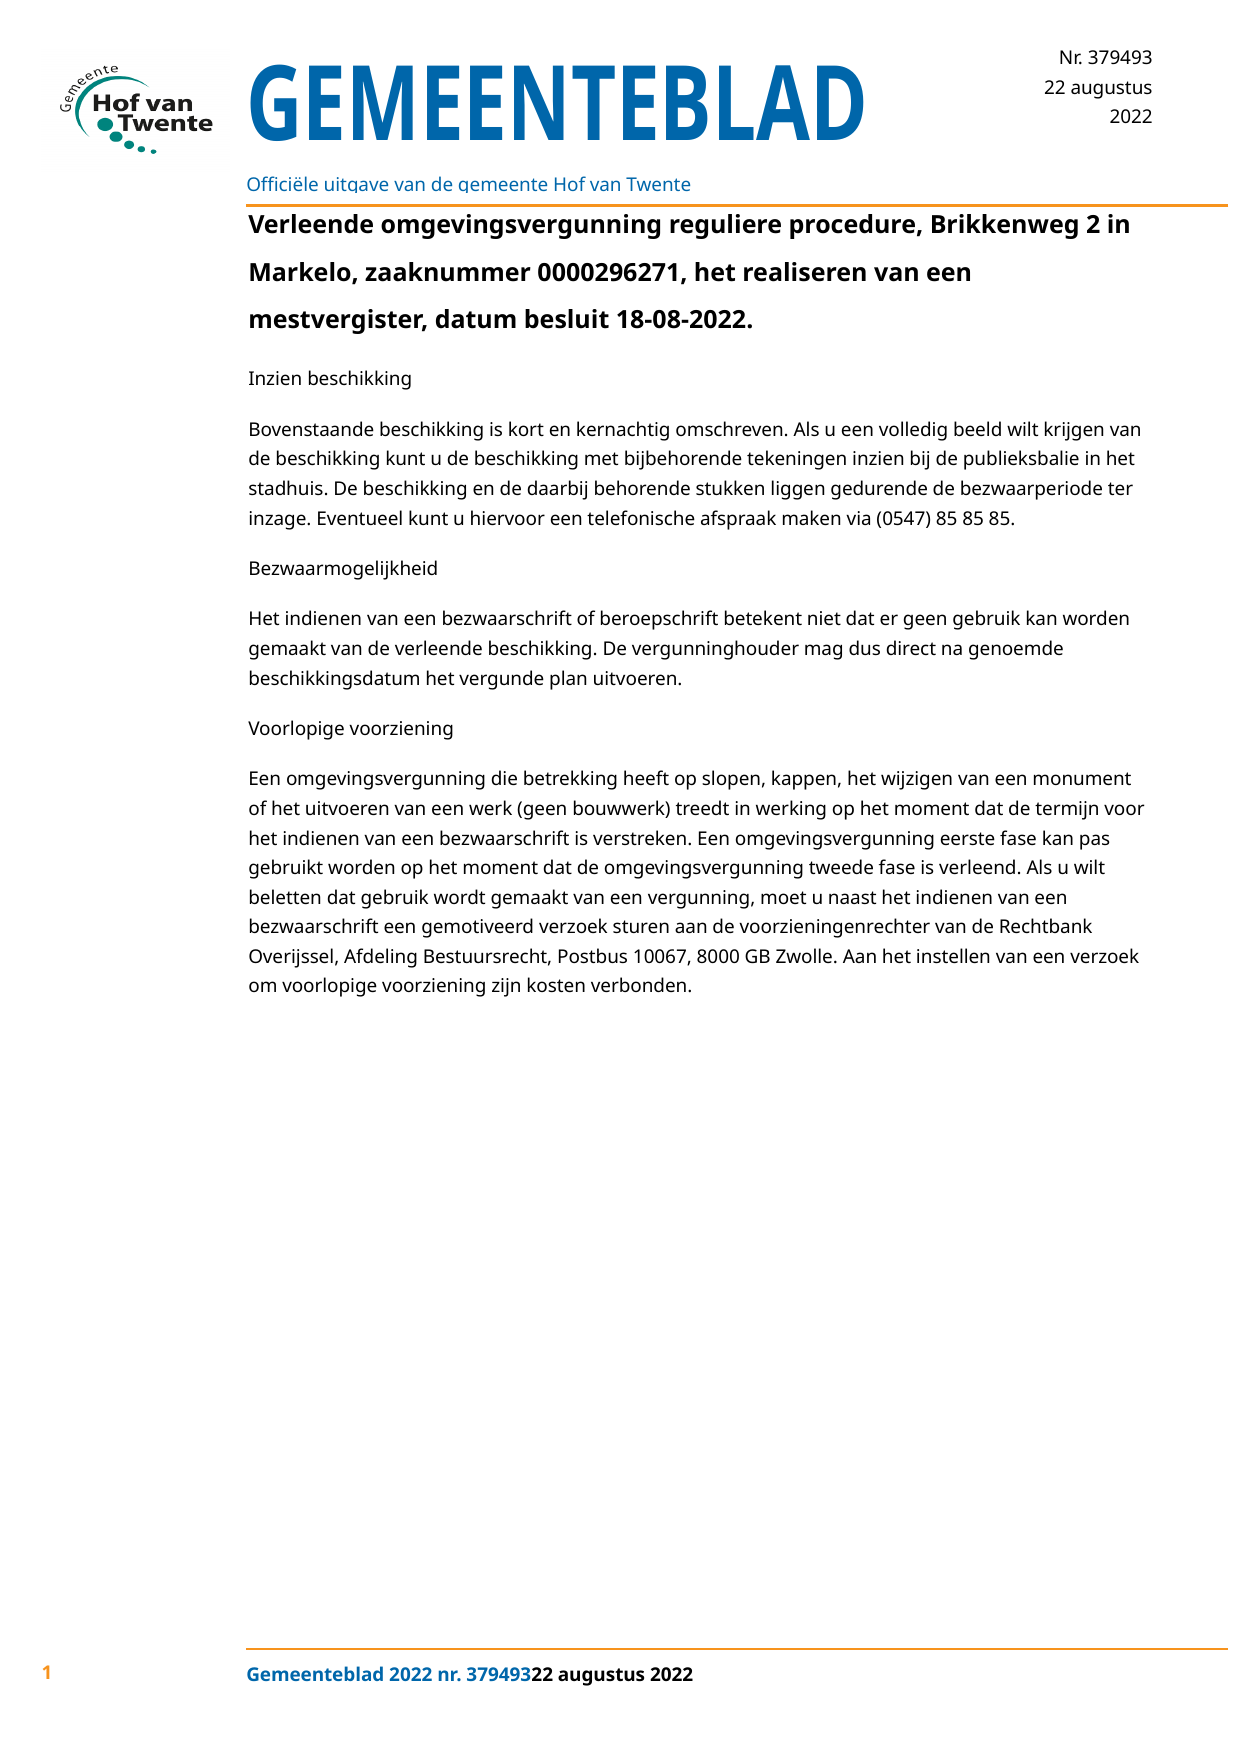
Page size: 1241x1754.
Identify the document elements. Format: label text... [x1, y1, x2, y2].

text Bovenstaande beschikking is kort en kernachtig omschreven. Als u een volledig beeld wilt krijgen van de beschikking kunt u de beschikking met bijbehorende tekeningen inzien bij de publieksbalie in het stadhuis. De beschikking en de daarbij behorende stukken liggen gedurende de bezwaarperiode ter inzage. Eventueel kunt u hiervoor een telefonische afspraak maken via (0547) 85 85 85. [248, 416, 1152, 530]
text Bezwaarmogelijkheid [248, 555, 1152, 581]
picture [41, 47, 231, 172]
text Een omgevingsvergunning die betrekking heeft op slopen, kappen, het wijzigen van een monument of het uitvoeren van een werk (geen bouwwerk) treedt in werking op het moment dat de termijn voor het indienen van een bezwaarschrift is verstreken. Een omgevingsvergunning eerste fase kan pas gebruikt worden op het moment dat de omgevingsvergunning tweede fase is verleend. Als u wilt beletten dat gebruik wordt gemaakt van een vergunning, moet u naast het indienen van een bezwaarschrift een gemotiveerd verzoek sturen aan de voorzieningenrechter van de Rechtbank Overijssel, Afdeling Bestuursrecht, Postbus 10067, 8000 GB Zwolle. Aan het instellen van een verzoek om voorlopige voorziening zijn kosten verbonden. [248, 766, 1152, 998]
text Inzien beschikking [248, 366, 1152, 391]
text Verleende omgevingsvergunning reguliere procedure, Brikkenweg 2 in Markelo, zaaknummer 0000296271, het realiseren van een mestvergister, datum besluit 18-08-2022. [248, 207, 1152, 336]
text Voorlopige voorziening [248, 715, 1152, 741]
text Het indienen van een bezwaarschrift of beroepschrift betekent niet dat er geen gebruik kan worden gemaakt van de verleende beschikking. De vergunninghouder mag dus direct na genoemde beschikkingsdatum het vergunde plan uitvoeren. [248, 606, 1152, 690]
